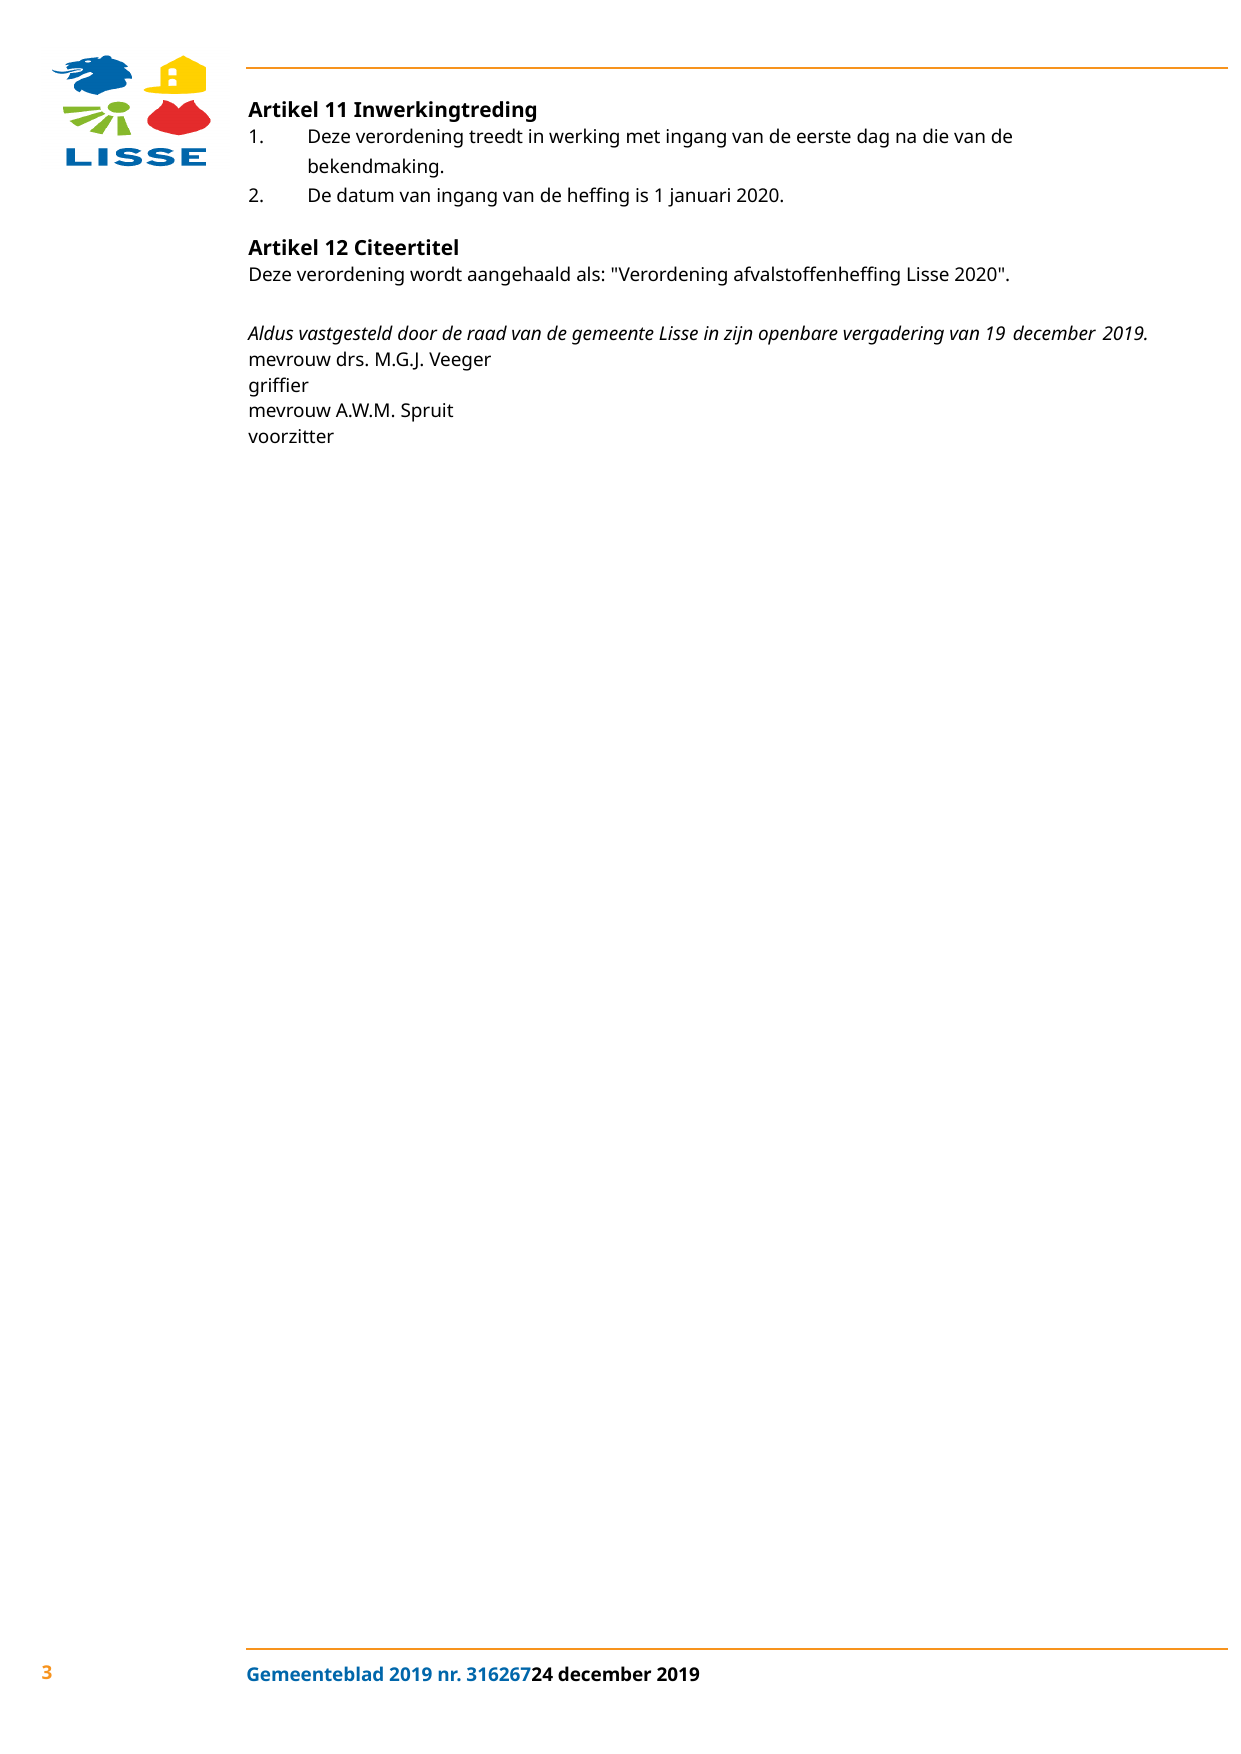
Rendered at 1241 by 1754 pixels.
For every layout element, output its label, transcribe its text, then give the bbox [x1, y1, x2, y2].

text mevrouw A.W.M. Spruit [248, 398, 1152, 423]
list Deze verordening treedt in werking met ingang van de eerste dag na die van de bekendmaking. [248, 123, 1152, 178]
text Aldus vastgesteld door de raad van de gemeente Lisse in zijn openbare vergadering van 19 december 2019. [248, 320, 1152, 346]
picture [41, 47, 231, 172]
text voorzitter [248, 423, 1152, 449]
text Artikel 12 Citeertitel [248, 233, 1152, 261]
text Artikel 11 Inwerkingtreding [248, 95, 1152, 123]
text griffier [248, 372, 1152, 398]
text mevrouw drs. M.G.J. Veeger [248, 346, 1152, 372]
text Deze verordening wordt aangehaald als: "Verordening afvalstoffenheffing Lisse 2020". [248, 261, 1152, 287]
list De datum van ingang van de heffing is 1 januari 2020. [248, 182, 1152, 208]
